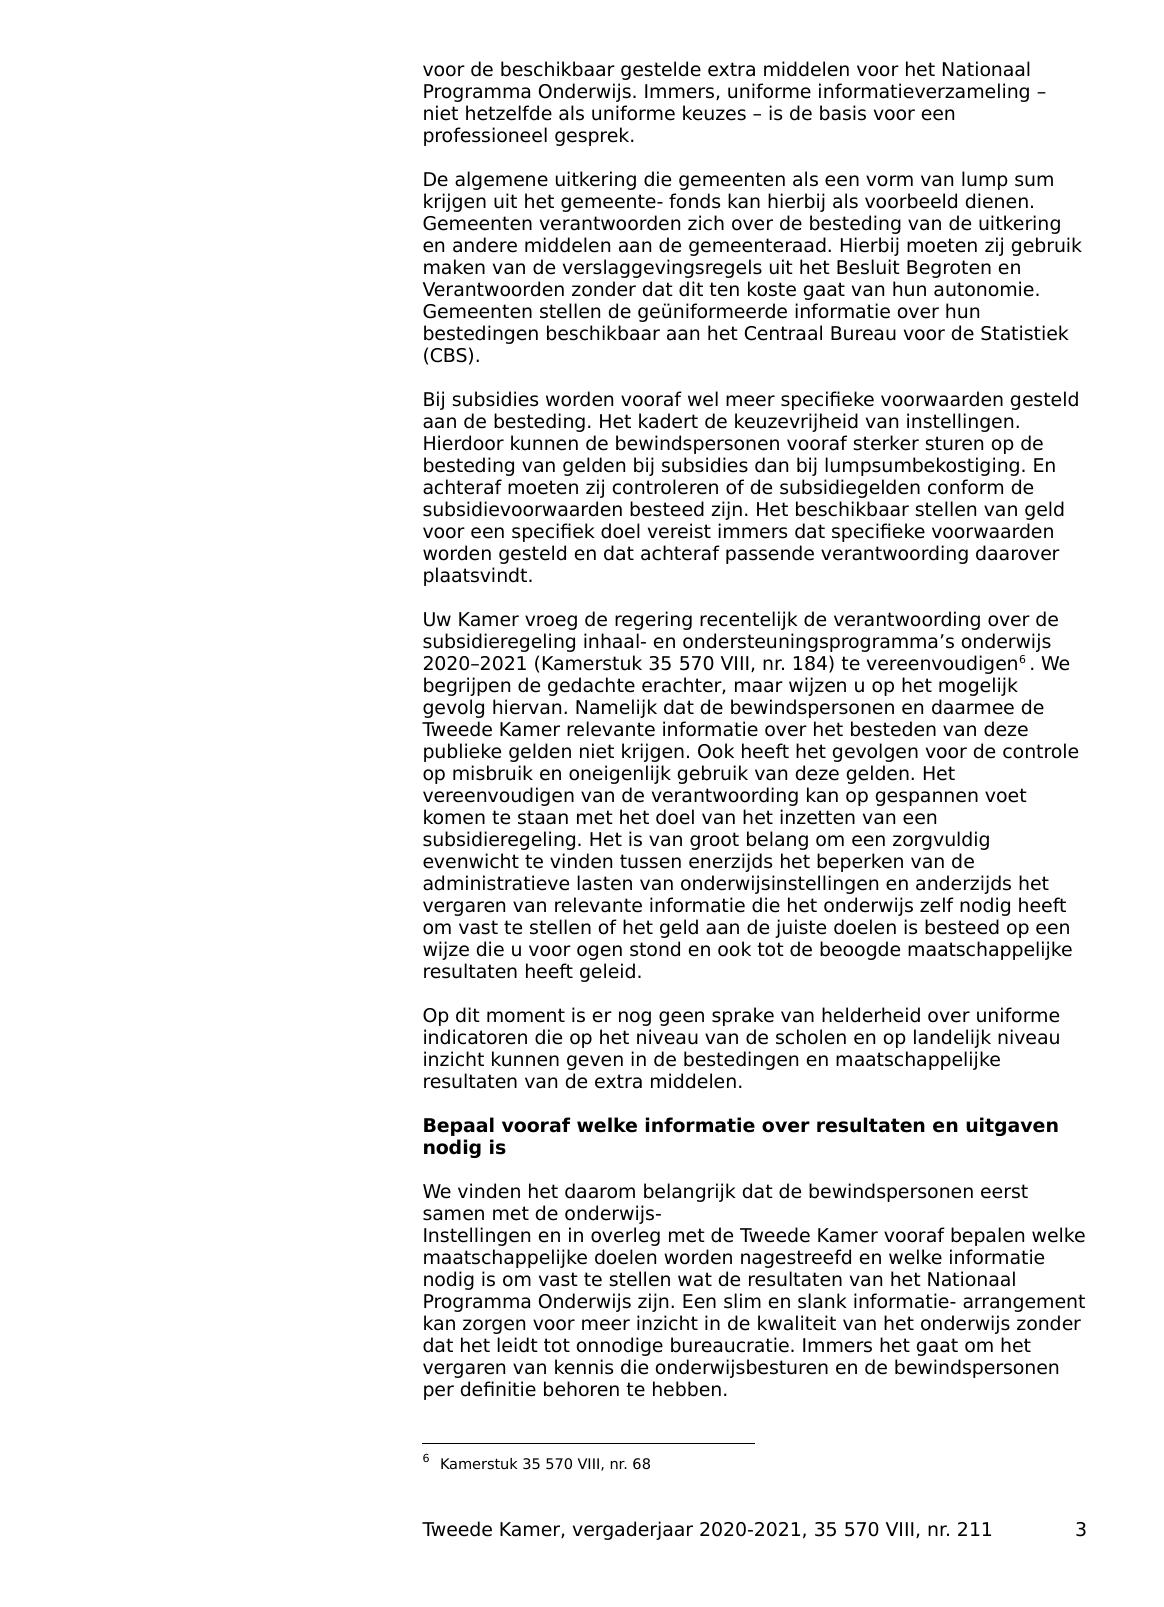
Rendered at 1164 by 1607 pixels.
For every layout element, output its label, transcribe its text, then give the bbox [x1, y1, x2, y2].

text Bij subsidies worden vooraf wel meer specifieke voorwaarden gesteld aan de besteding. Het kadert de keuzevrijheid van instellingen. Hierdoor kunnen de bewindspersonen vooraf sterker sturen op de besteding van gelden bij subsidies dan bij lumpsumbekostiging. En achteraf moeten zij controleren of de subsidiegelden conform de subsidievoorwaarden besteed zijn. Het beschikbaar stellen van geld voor een specifiek doel vereist immers dat specifieke voorwaarden worden gesteld en dat achteraf passende verantwoording daarover plaatsvindt. [422, 389, 1087, 587]
text De algemene uitkering die gemeenten als een vorm van lump sum krijgen uit het gemeente- fonds kan hierbij als voorbeeld dienen. Gemeenten verantwoorden zich over de besteding van de uitkering en andere middelen aan de gemeenteraad. Hierbij moeten zij gebruik maken van de verslaggevingsregels uit het Besluit Begroten en Verantwoorden zonder dat dit ten koste gaat van hun autonomie. Gemeenten stellen de geüniformeerde informatie over hun bestedingen beschikbaar aan het Centraal Bureau voor de Statistiek (CBS). [422, 169, 1087, 367]
text We vinden het daarom belangrijk dat de bewindspersonen eerst samen met de onderwijs- [422, 1181, 1087, 1225]
text Instellingen en in overleg met de Tweede Kamer vooraf bepalen welke maatschappelijke doelen worden nagestreefd en welke informatie nodig is om vast te stellen wat de resultaten van het Nationaal Programma Onderwijs zijn. Een slim en slank informatie- arrangement kan zorgen voor meer inzicht in de kwaliteit van het onderwijs zonder dat het leidt tot onnodige bureaucratie. Immers het gaat om het vergaren van kennis die onderwijsbesturen en de bewindspersonen per definitie behoren te hebben. [422, 1225, 1087, 1401]
text voor de beschikbaar gestelde extra middelen voor het Nationaal Programma Onderwijs. Immers, uniforme informatieverzameling – niet hetzelfde als uniforme keuzes – is de basis voor een professioneel gesprek. [422, 59, 1087, 147]
text Kamerstuk 35 570 VIII, nr. 68 [422, 1452, 1087, 1474]
text Uw Kamer vroeg de regering recentelijk de verantwoording over de subsidieregeling inhaal- en ondersteuningsprogramma’s onderwijs 2020–2021 (Kamerstuk 35 570 VIII, nr. 184) te vereenvoudigen. We begrijpen de gedachte erachter, maar wijzen u op het mogelijk gevolg hiervan. Namelijk dat de bewindspersonen en daarmee de Tweede Kamer relevante informatie over het besteden van deze publieke gelden niet krijgen. Ook heeft het gevolgen voor de controle op misbruik en oneigenlijk gebruik van deze gelden. Het vereenvoudigen van de verantwoording kan op gespannen voet komen te staan met het doel van het inzetten van een subsidieregeling. Het is van groot belang om een zorgvuldig evenwicht te vinden tussen enerzijds het beperken van de administratieve lasten van onderwijsinstellingen en anderzijds het vergaren van relevante informatie die het onderwijs zelf nodig heeft om vast te stellen of het geld aan de juiste doelen is besteed op een wijze die u voor ogen stond en ook tot de beoogde maatschappelijke resultaten heeft geleid. [422, 609, 1087, 983]
text Op dit moment is er nog geen sprake van helderheid over uniforme indicatoren die op het niveau van de scholen en op landelijk niveau inzicht kunnen geven in de bestedingen en maatschappelijke resultaten van de extra middelen. [422, 1005, 1087, 1093]
subtitle Bepaal vooraf welke informatie over resultaten en uitgaven nodig is [422, 1115, 1087, 1159]
